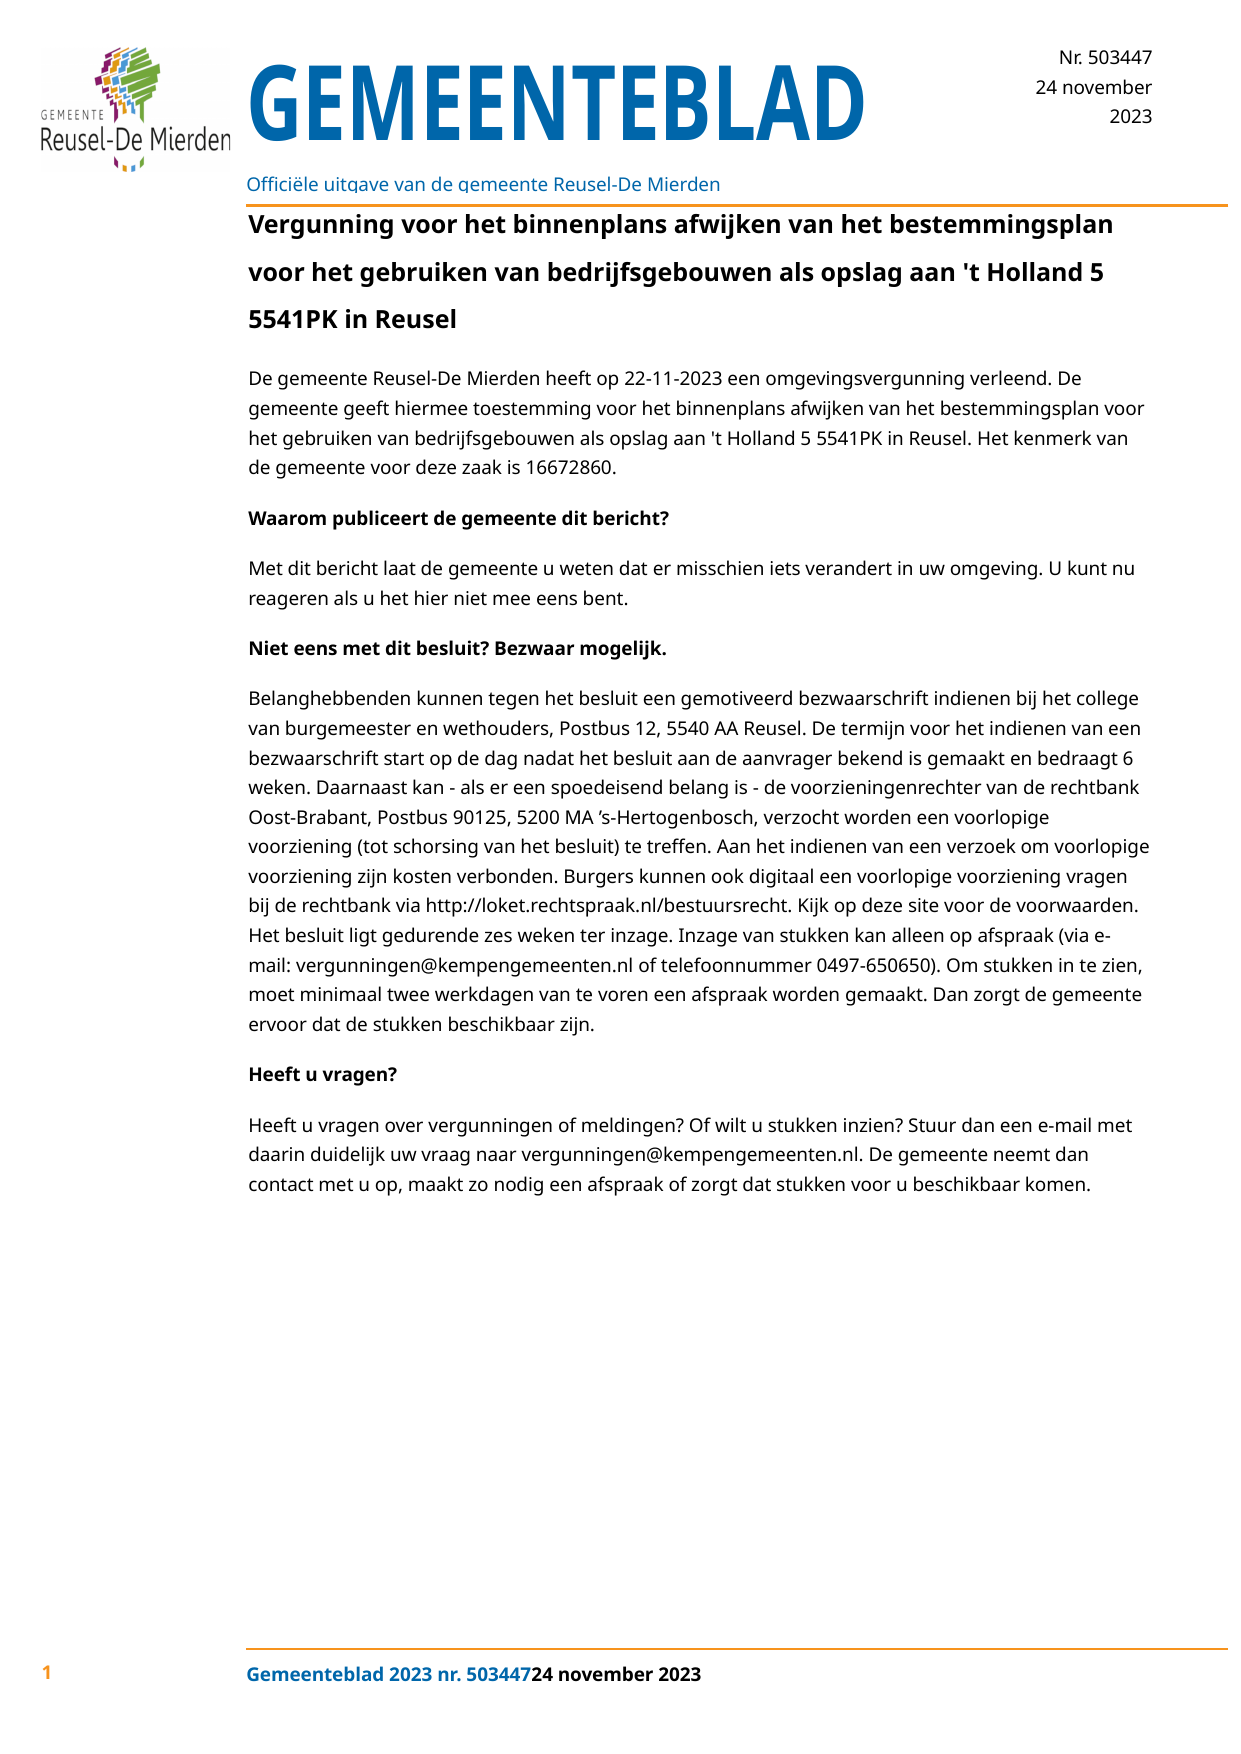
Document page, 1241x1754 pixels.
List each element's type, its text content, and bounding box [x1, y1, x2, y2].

text Belanghebbenden kunnen tegen het besluit een gemotiveerd bezwaarschrift indienen bij het college van burgemeester en wethouders, Postbus 12, 5540 AA Reusel. De termijn voor het indienen van een bezwaarschrift start op de dag nadat het besluit aan de aanvrager bekend is gemaakt en bedraagt 6 weken. Daarnaast kan - als er een spoedeisend belang is - de voorzieningenrechter van de rechtbank Oost-Brabant, Postbus 90125, 5200 MA ’s-Hertogenbosch, verzocht worden een voorlopige voorziening (tot schorsing van het besluit) te treffen. Aan het indienen van een verzoek om voorlopige voorziening zijn kosten verbonden. Burgers kunnen ook digitaal een voorlopige voorziening vragen bij de rechtbank via http://loket.rechtspraak.nl/bestuursrecht. Kijk op deze site voor de voorwaarden. Het besluit ligt gedurende zes weken ter inzage. Inzage van stukken kan alleen op afspraak (via e-mail: vergunningen@kempengemeenten.nl of telefoonnummer 0497-650650). Om stukken in te zien, moet minimaal twee werkdagen van te voren een afspraak worden gemaakt. Dan zorgt de gemeente ervoor dat de stukken beschikbaar zijn. [248, 686, 1152, 1037]
text Vergunning voor het binnenplans afwijken van het bestemmingsplan voor het gebruiken van bedrijfsgebouwen als opslag aan 't Holland 5 5541PK in Reusel [248, 207, 1152, 336]
text De gemeente Reusel-De Mierden heeft op 22-11-2023 een omgevingsvergunning verleend. De gemeente geeft hiermee toestemming voor het binnenplans afwijken van het bestemmingsplan voor het gebruiken van bedrijfsgebouwen als opslag aan 't Holland 5 5541PK in Reusel. Het kenmerk van de gemeente voor deze zaak is 16672860. [248, 366, 1152, 480]
text Heeft u vragen? [248, 1061, 1152, 1087]
picture [41, 47, 231, 172]
text Niet eens met dit besluit? Bezwaar mogelijk. [248, 635, 1152, 661]
text Waarom publiceert de gemeente dit bericht? [248, 505, 1152, 530]
text Heeft u vragen over vergunningen of meldingen? Of wilt u stukken inzien? Stuur dan een e-mail met daarin duidelijk uw vraag naar vergunningen@kempengemeenten.nl. De gemeente neemt dan contact met u op, maakt zo nodig een afspraak of zorgt dat stukken voor u beschikbaar komen. [248, 1112, 1152, 1197]
text Met dit bericht laat de gemeente u weten dat er misschien iets verandert in uw omgeving. U kunt nu reageren als u het hier niet mee eens bent. [248, 555, 1152, 610]
